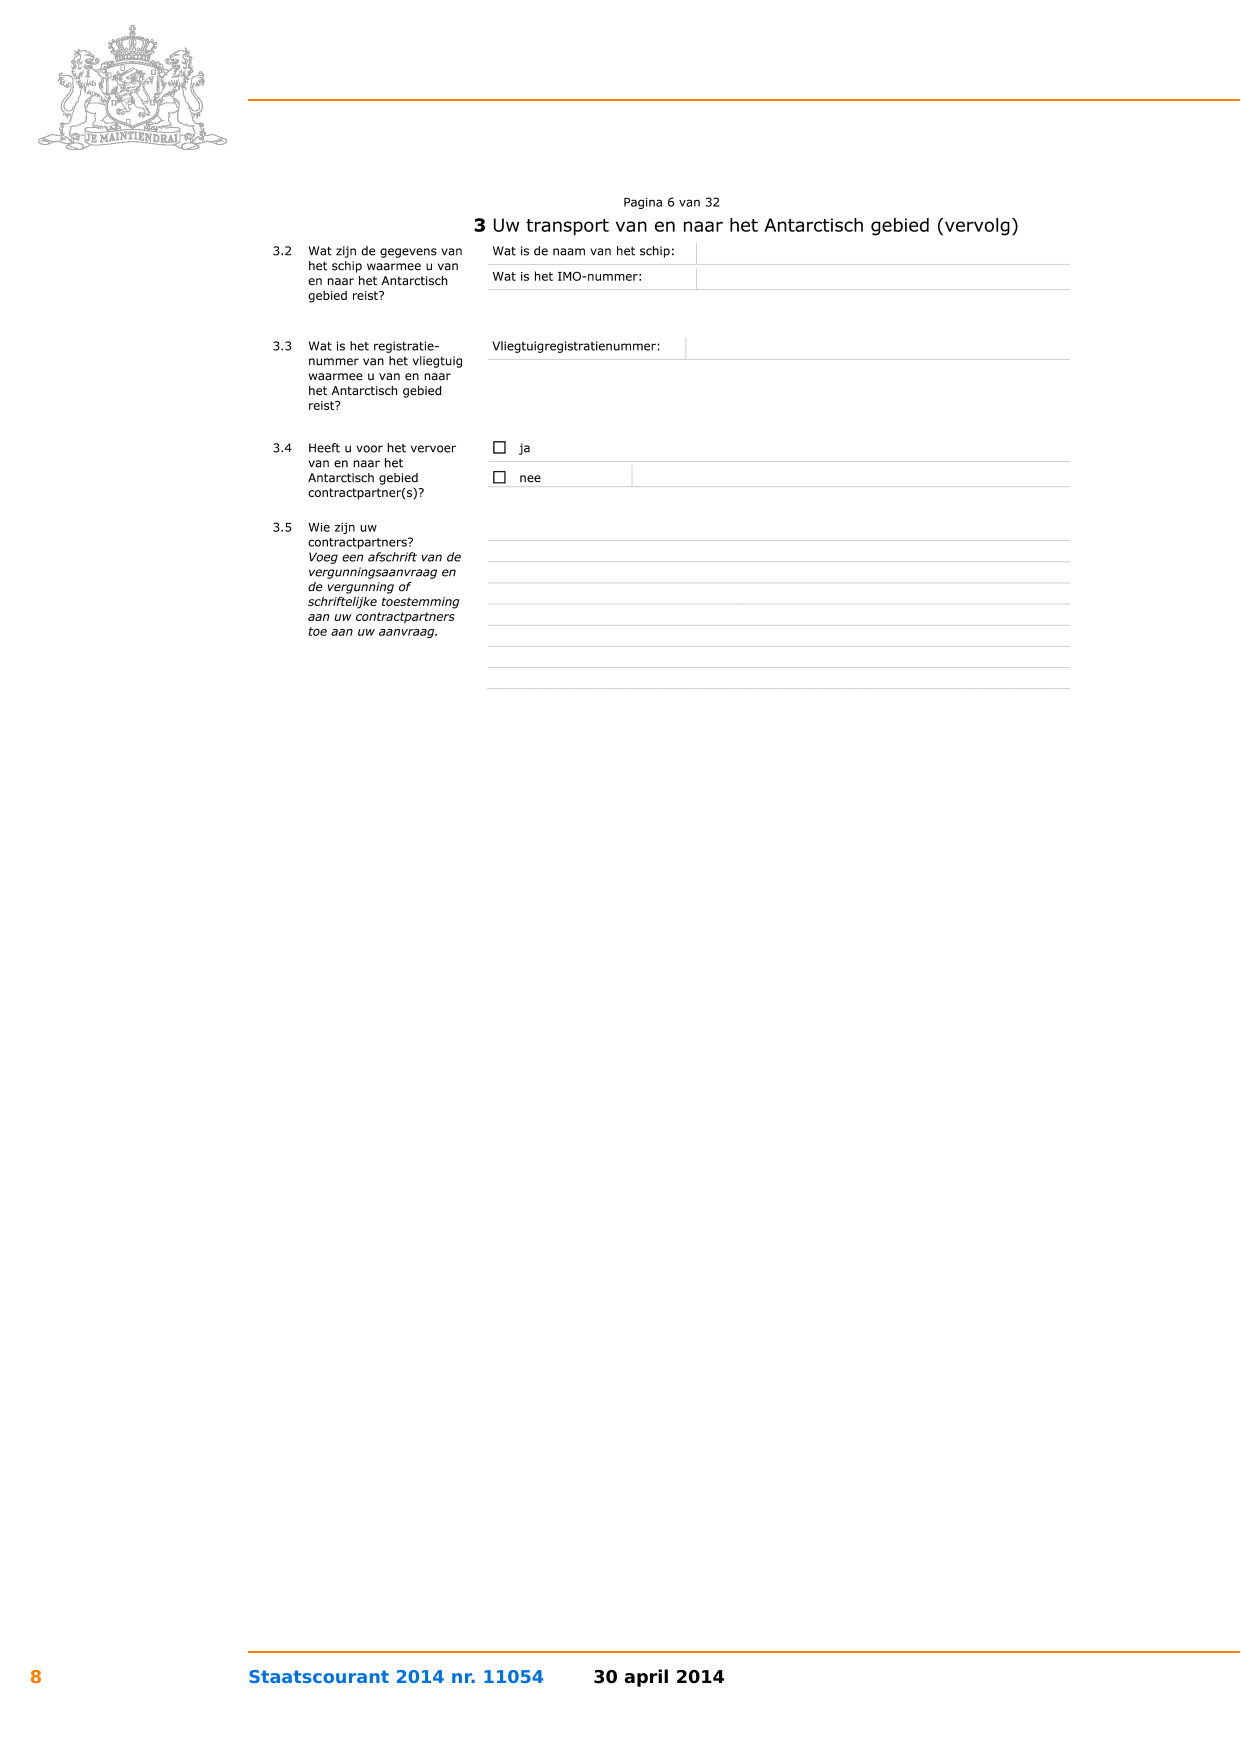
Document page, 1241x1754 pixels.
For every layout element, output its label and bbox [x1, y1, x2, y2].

picture [248, 151, 1134, 1404]
picture [38, 25, 227, 150]
